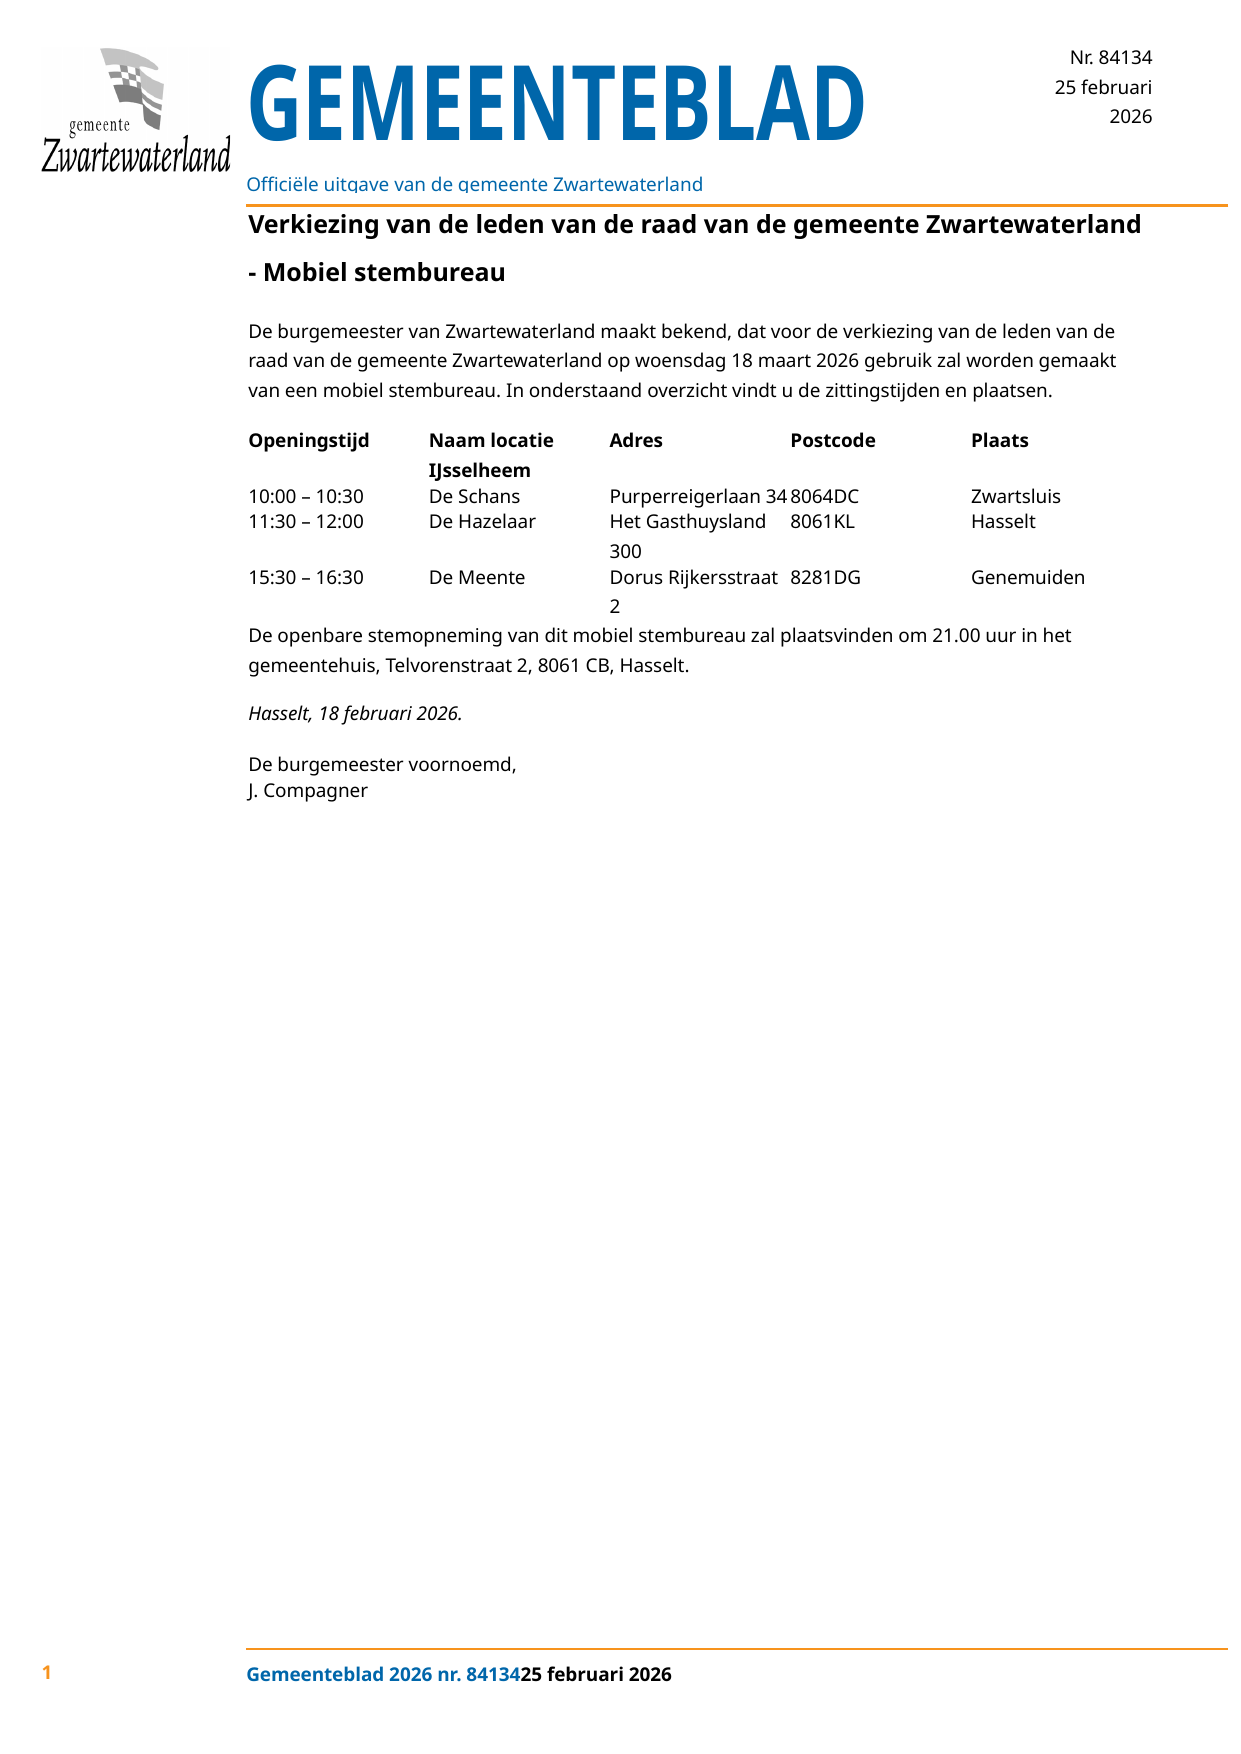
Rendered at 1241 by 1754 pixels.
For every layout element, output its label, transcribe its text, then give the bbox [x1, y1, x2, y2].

table_cell Genemuiden [971, 564, 1152, 619]
table_cell 8064DC [790, 483, 971, 509]
text Hasselt, 18 februari 2026. [248, 700, 1152, 726]
table_cell 11:30 – 12:00 [248, 509, 429, 564]
text J. Compagner [248, 777, 1152, 803]
text Verkiezing van de leden van de raad van de gemeente Zwartewaterland - Mobiel stembureau [248, 207, 1152, 288]
table_cell 10:00 – 10:30 [248, 483, 429, 509]
table_header Postcode [790, 428, 971, 483]
picture [41, 47, 231, 172]
table_header Naam locatie IJsselheem [429, 428, 609, 483]
table_cell 8061KL [790, 509, 971, 564]
table_cell De Hazelaar [429, 509, 609, 564]
table_header Plaats [971, 428, 1152, 483]
table_cell Purperreigerlaan 34 [609, 483, 790, 509]
table_header Adres [609, 428, 790, 483]
table_cell 15:30 – 16:30 [248, 564, 429, 619]
table_cell Zwartsluis [971, 483, 1152, 509]
text De openbare stemopneming van dit mobiel stembureau zal plaatsvinden om 21.00 uur in het gemeentehuis, Telvorenstraat 2, 8061 CB, Hasselt. [248, 622, 1152, 678]
text De burgemeester van Zwartewaterland maakt bekend, dat voor de verkiezing van de leden van de raad van de gemeente Zwartewaterland op woensdag 18 maart 2026 gebruik zal worden gemaakt van een mobiel stembureau. In onderstaand overzicht vindt u de zittingstijden en plaatsen. [248, 318, 1152, 403]
table_cell Het Gasthuysland 300 [609, 509, 790, 564]
table_header Openingstijd [248, 428, 429, 483]
table_cell De Meente [429, 564, 609, 619]
table_cell De Schans [429, 483, 609, 509]
table_cell Dorus Rijkersstraat 2 [609, 564, 790, 619]
table_cell Hasselt [971, 509, 1152, 564]
table_cell 8281DG [790, 564, 971, 619]
text De burgemeester voornoemd, [248, 751, 1152, 777]
